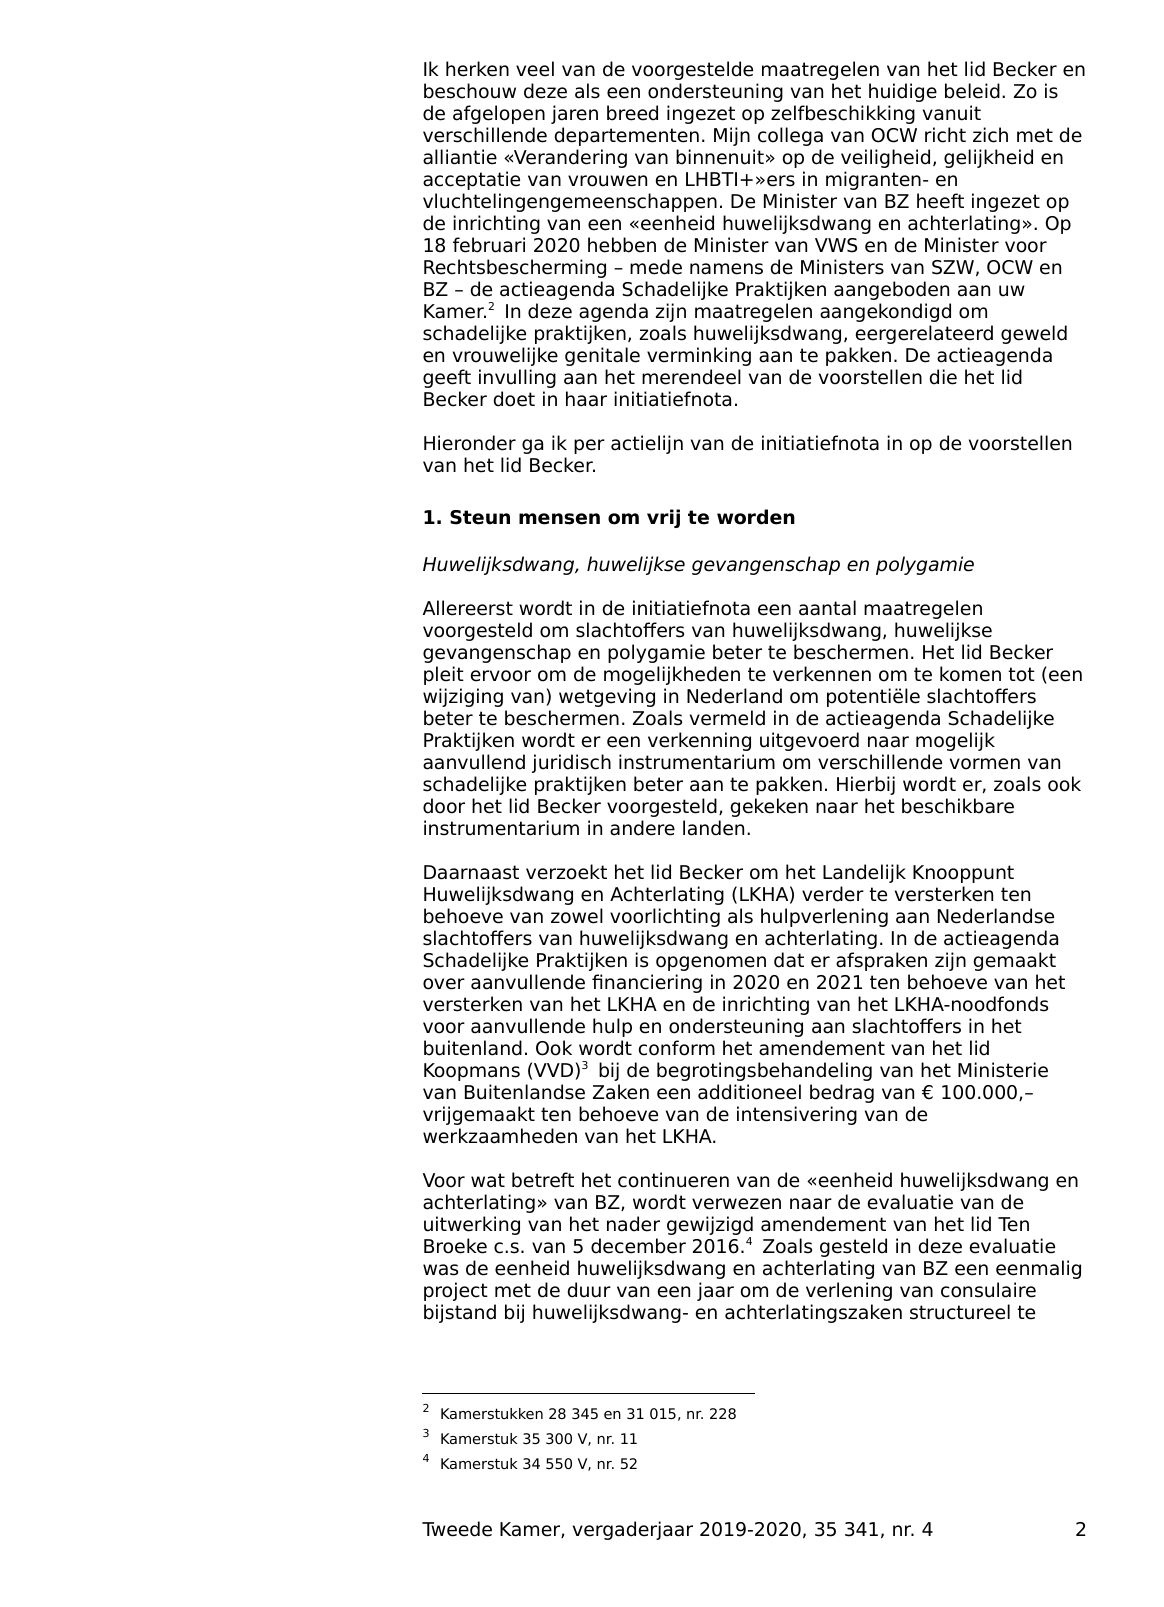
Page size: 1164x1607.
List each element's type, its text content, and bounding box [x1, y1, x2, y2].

text Allereerst wordt in de initiatiefnota een aantal maatregelen voorgesteld om slachtoffers van huwelijksdwang, huwelijkse gevangenschap en polygamie beter te beschermen. Het lid Becker pleit ervoor om de mogelijkheden te verkennen om te komen tot (een wijziging van) wetgeving in Nederland om potentiële slachtoffers beter te beschermen. Zoals vermeld in de actieagenda Schadelijke Praktijken wordt er een verkenning uitgevoerd naar mogelijk aanvullend juridisch instrumentarium om verschillende vormen van schadelijke praktijken beter aan te pakken. Hierbij wordt er, zoals ook door het lid Becker voorgesteld, gekeken naar het beschikbare instrumentarium in andere landen. [422, 598, 1087, 840]
text Daarnaast verzoekt het lid Becker om het Landelijk Knooppunt Huwelijksdwang en Achterlating (LKHA) verder te versterken ten behoeve van zowel voorlichting als hulpverlening aan Nederlandse slachtoffers van huwelijksdwang en achterlating. In de actieagenda Schadelijke Praktijken is opgenomen dat er afspraken zijn gemaakt over aanvullende financiering in 2020 en 2021 ten behoeve van het versterken van het LKHA en de inrichting van het LKHA-noodfonds voor aanvullende hulp en ondersteuning aan slachtoffers in het buitenland. Ook wordt conform het amendement van het lid Koopmans (VVD) bij de begrotingsbehandeling van het Ministerie van Buitenlandse Zaken een additioneel bedrag van € 100.000,– vrijgemaakt ten behoeve van de intensivering van de werkzaamheden van het LKHA. [422, 862, 1087, 1148]
text Voor wat betreft het continueren van de «eenheid huwelijksdwang en achterlating» van BZ, wordt verwezen naar de evaluatie van de uitwerking van het nader gewijzigd amendement van het lid Ten Broeke c.s. van 5 december 2016. Zoals gesteld in deze evaluatie was de eenheid huwelijksdwang en achterlating van BZ een eenmalig project met de duur van een jaar om de verlening van consulaire bijstand bij huwelijksdwang- en achterlatingszaken structureel te [422, 1170, 1087, 1324]
text Ik herken veel van de voorgestelde maatregelen van het lid Becker en beschouw deze als een ondersteuning van het huidige beleid. Zo is de afgelopen jaren breed ingezet op zelfbeschikking vanuit verschillende departementen. Mijn collega van OCW richt zich met de alliantie «Verandering van binnenuit» op de veiligheid, gelijkheid en acceptatie van vrouwen en LHBTI+»ers in migranten- en vluchtelingengemeenschappen. De Minister van BZ heeft ingezet op de inrichting van een «eenheid huwelijksdwang en achterlating». Op 18 februari 2020 hebben de Minister van VWS en de Minister voor Rechtsbescherming – mede namens de Ministers van SZW, OCW en BZ – de actieagenda Schadelijke Praktijken aangeboden aan uw Kamer. In deze agenda zijn maatregelen aangekondigd om schadelijke praktijken, zoals huwelijksdwang, eergerelateerd geweld en vrouwelijke genitale verminking aan te pakken. De actieagenda geeft invulling aan het merendeel van de voorstellen die het lid Becker doet in haar initiatiefnota. [422, 59, 1087, 411]
text Kamerstukken 28 345 en 31 015, nr. 228 [422, 1402, 1087, 1424]
text Kamerstuk 34 550 V, nr. 52 [422, 1452, 1087, 1474]
text Kamerstuk 35 300 V, nr. 11 [422, 1427, 1087, 1449]
text Hieronder ga ik per actielijn van de initiatiefnota in op de voorstellen van het lid Becker. [422, 433, 1087, 477]
subtitle Huwelijksdwang, huwelijkse gevangenschap en polygamie [422, 554, 1087, 576]
subtitle 1. Steun mensen om vrij te worden [422, 507, 1087, 529]
